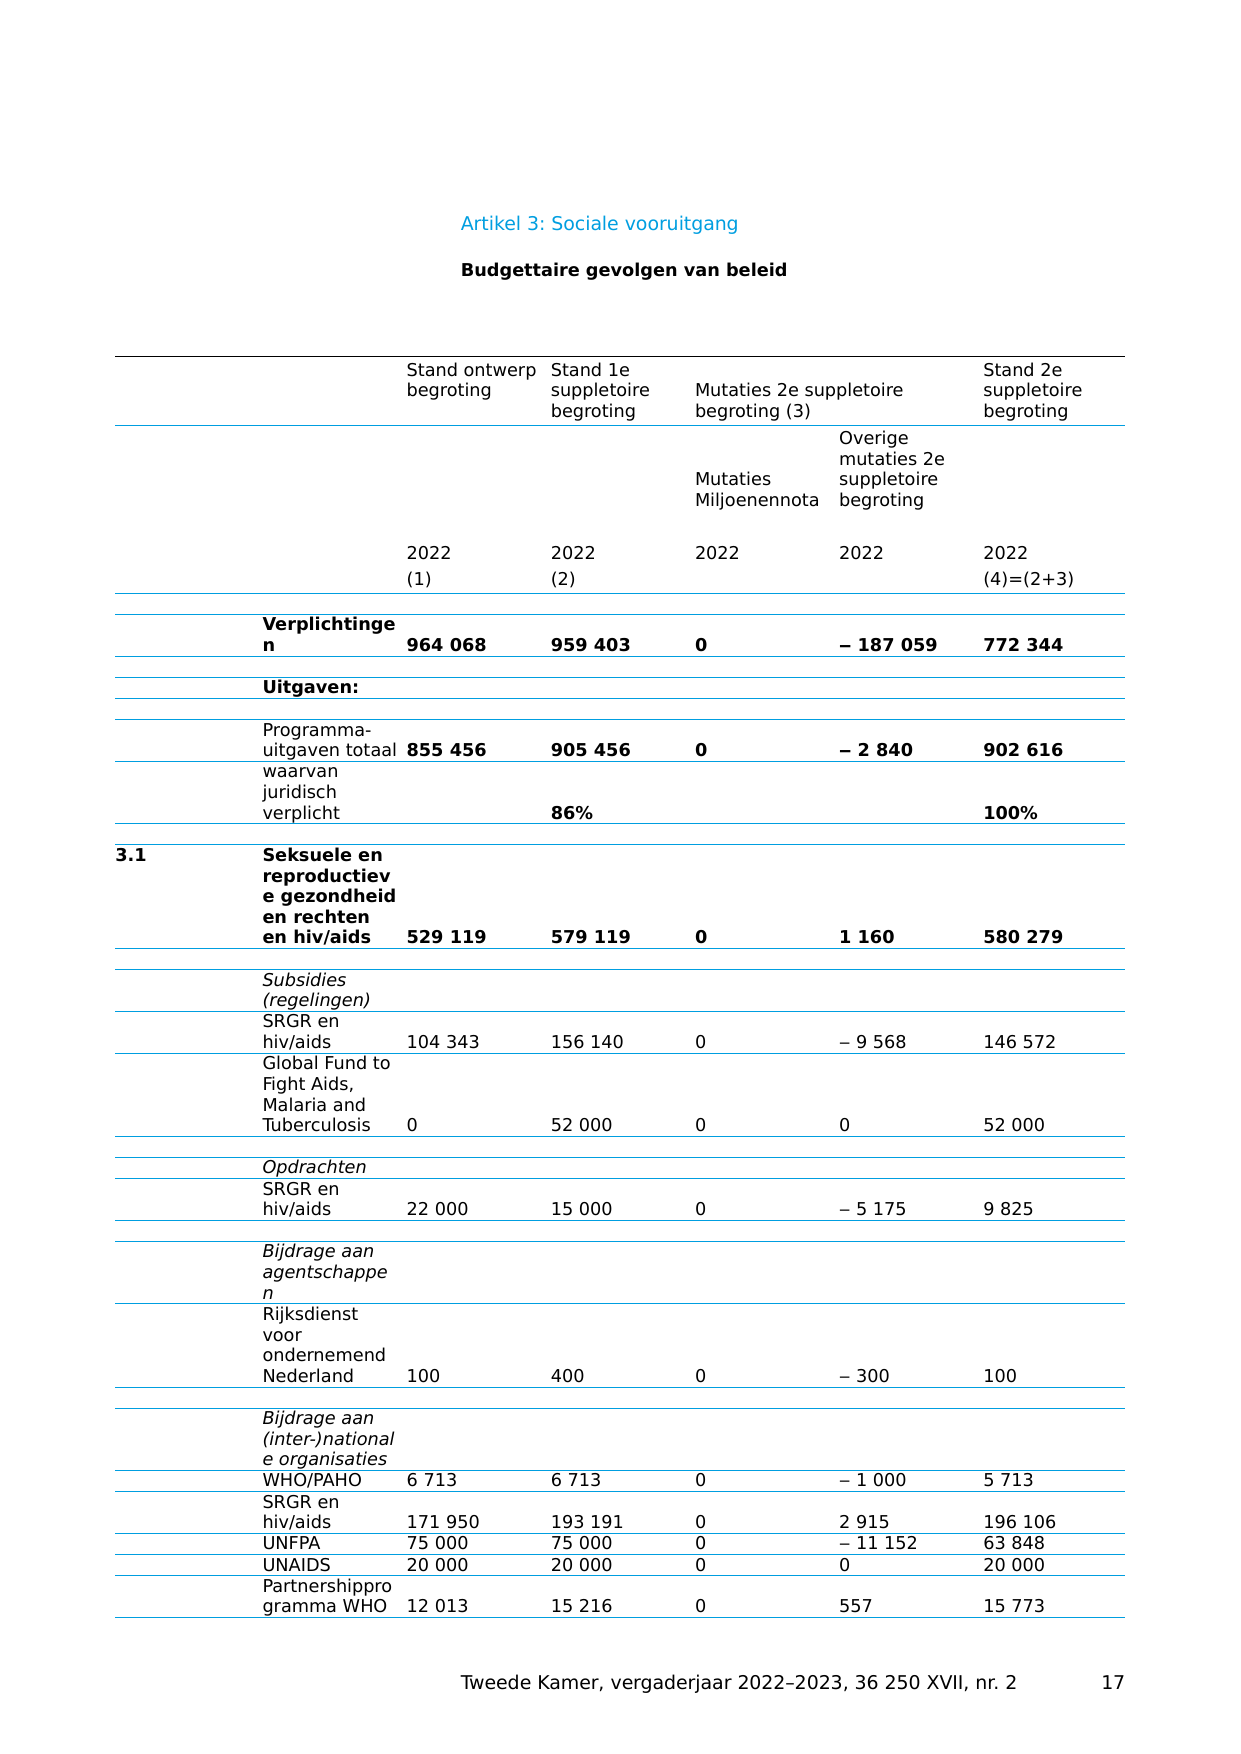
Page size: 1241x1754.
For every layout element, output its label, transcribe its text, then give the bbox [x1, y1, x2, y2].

table_cell [404, 1158, 548, 1178]
table_cell [980, 1388, 1125, 1407]
table_cell [259, 1388, 403, 1407]
table_cell 15 773 [980, 1576, 1125, 1617]
table_cell 959 403 [548, 615, 692, 656]
table_cell [404, 1221, 548, 1241]
table_cell WHO/PAHO [259, 1471, 403, 1491]
table_cell [692, 513, 836, 540]
table_cell [692, 1221, 836, 1241]
table_cell [404, 1388, 548, 1407]
table_cell [259, 949, 403, 969]
table_cell [980, 824, 1125, 844]
table_cell [980, 970, 1125, 1011]
table_cell 171 950 [404, 1492, 548, 1533]
table_cell 580 279 [980, 845, 1125, 948]
table_cell [404, 1137, 548, 1157]
table_cell [115, 1409, 259, 1470]
table_cell [980, 699, 1125, 719]
table_cell 579 119 [548, 845, 692, 948]
table_cell 2 915 [836, 1492, 980, 1533]
table_cell (1) [404, 566, 548, 593]
table_cell [115, 1137, 259, 1157]
table_cell 529 119 [404, 845, 548, 948]
table_cell 964 068 [404, 615, 548, 656]
table_cell [115, 1242, 259, 1303]
table_cell 0 [692, 1054, 836, 1136]
table_cell UNFPA [259, 1534, 403, 1554]
table_cell [404, 1409, 548, 1470]
table_cell 905 456 [548, 720, 692, 761]
table_cell ‒ 1 000 [836, 1471, 980, 1491]
table_cell [259, 699, 403, 719]
table_cell [548, 970, 692, 1011]
table_cell [548, 824, 692, 844]
table_cell 400 [548, 1304, 692, 1386]
table_cell [404, 762, 548, 823]
table_cell 20 000 [548, 1555, 692, 1575]
table_cell [836, 762, 980, 823]
table_cell [692, 594, 836, 614]
table_cell SRGR en hiv/aids [259, 1179, 403, 1220]
table_cell 20 000 [980, 1555, 1125, 1575]
table_cell 0 [836, 1054, 980, 1136]
table_cell 2022 [980, 540, 1125, 566]
table_cell [404, 657, 548, 677]
table_cell 2022 [836, 540, 980, 566]
table_cell 0 [692, 720, 836, 761]
table_cell [692, 824, 836, 844]
table_cell 2022 [548, 540, 692, 566]
table_cell [548, 949, 692, 969]
table_cell Rijksdienst voor ondernemend Nederland [259, 1304, 403, 1386]
table_cell 15 216 [548, 1576, 692, 1617]
table_cell ‒ 5 175 [836, 1179, 980, 1220]
table_cell [404, 949, 548, 969]
table_cell [692, 566, 836, 593]
table_cell [259, 426, 403, 513]
table_cell [836, 1221, 980, 1241]
table_cell [548, 1388, 692, 1407]
table_cell 193 191 [548, 1492, 692, 1533]
table_cell 146 572 [980, 1012, 1125, 1053]
table_cell [548, 678, 692, 698]
text Budgettaire gevolgen van beleid [461, 258, 1125, 281]
table_cell [115, 699, 259, 719]
table_cell (2) [548, 566, 692, 593]
table_cell [115, 1054, 259, 1136]
table_cell 0 [404, 1054, 548, 1136]
table_cell [259, 540, 403, 566]
table_cell [692, 762, 836, 823]
table_cell 52 000 [980, 1054, 1125, 1136]
table_cell 902 616 [980, 720, 1125, 761]
table_cell [980, 1242, 1125, 1303]
table_cell [115, 1471, 259, 1491]
table_cell [836, 1137, 980, 1157]
table_cell [692, 699, 836, 719]
table_cell Bijdrage aan agentschappen [259, 1242, 403, 1303]
table_cell 6 713 [404, 1471, 548, 1491]
table_cell [115, 1179, 259, 1220]
table_cell [115, 594, 259, 614]
table_cell [404, 1242, 548, 1303]
table_cell [692, 1158, 836, 1178]
table_cell 196 106 [980, 1492, 1125, 1533]
table_cell Mutaties Miljoenennota [692, 426, 836, 513]
table_cell [115, 720, 259, 761]
table_cell 3.1 [115, 845, 259, 948]
table_cell ‒ 11 152 [836, 1534, 980, 1554]
table_cell 2022 [692, 540, 836, 566]
table_cell [259, 824, 403, 844]
table_cell 22 000 [404, 1179, 548, 1220]
table_cell [115, 1221, 259, 1241]
table_cell 104 343 [404, 1012, 548, 1053]
table_cell [115, 615, 259, 656]
table_cell [836, 1242, 980, 1303]
table_cell Global Fund to Fight Aids, Malaria and Tuberculosis [259, 1054, 403, 1136]
table_cell [404, 594, 548, 614]
table_cell [115, 1304, 259, 1386]
table_cell [115, 762, 259, 823]
table_cell 75 000 [404, 1534, 548, 1554]
table_cell [115, 1492, 259, 1533]
table_cell [404, 426, 548, 513]
table_cell 772 344 [980, 615, 1125, 656]
table_cell [836, 949, 980, 969]
table_cell [836, 594, 980, 614]
table_cell [548, 1137, 692, 1157]
table_cell 6 713 [548, 1471, 692, 1491]
table_cell 0 [692, 1576, 836, 1617]
table_cell ‒ 300 [836, 1304, 980, 1386]
table_cell [115, 513, 259, 540]
table_cell [115, 824, 259, 844]
table_cell [980, 513, 1125, 540]
table_cell [692, 678, 836, 698]
table_cell 0 [692, 1555, 836, 1575]
table_cell [404, 970, 548, 1011]
table_cell [692, 1242, 836, 1303]
table_cell [548, 1409, 692, 1470]
table_cell [692, 970, 836, 1011]
table_cell [259, 657, 403, 677]
table_cell Verplichtingen [259, 615, 403, 656]
table_cell [836, 824, 980, 844]
table_cell [836, 1158, 980, 1178]
table_cell [404, 513, 548, 540]
table_cell 557 [836, 1576, 980, 1617]
table_cell Overige mutaties 2e suppletoire begroting [836, 426, 980, 513]
table_cell [404, 824, 548, 844]
table_cell 0 [692, 615, 836, 656]
table_cell ‒ 187 059 [836, 615, 980, 656]
table_cell [548, 426, 692, 513]
table_cell ‒ 2 840 [836, 720, 980, 761]
table_cell [836, 678, 980, 698]
table_cell 63 848 [980, 1534, 1125, 1554]
table_cell [692, 1409, 836, 1470]
table_cell Seksuele en reproductieve gezondheid en rechten en hiv/aids [259, 845, 403, 948]
table_cell [836, 657, 980, 677]
table_cell [980, 1158, 1125, 1178]
table_cell [115, 1012, 259, 1053]
table_cell 100% [980, 762, 1125, 823]
table_cell 0 [836, 1555, 980, 1575]
table_cell 855 456 [404, 720, 548, 761]
table_cell [259, 357, 403, 424]
table_cell [259, 513, 403, 540]
table_cell ‒ 9 568 [836, 1012, 980, 1053]
table_cell 15 000 [548, 1179, 692, 1220]
table_cell [115, 1388, 259, 1407]
table_cell 2022 [404, 540, 548, 566]
table_cell Stand ontwerp begroting [404, 357, 548, 424]
table_cell [259, 566, 403, 593]
table_cell [259, 1221, 403, 1241]
table_cell [259, 594, 403, 614]
table_cell [980, 1221, 1125, 1241]
table_header Tabel 6 Budgettaire gevolgen van beleid artikel 3 Sociale vooruitgang (Tweede suppletoire begroting) (Bedragen x € 1.000) [115, 308, 1125, 356]
table_cell Opdrachten [259, 1158, 403, 1178]
table_cell [548, 699, 692, 719]
table_cell 0 [692, 845, 836, 948]
table_cell Bijdrage aan (inter-)nationale organisaties [259, 1409, 403, 1470]
table_cell SRGR en hiv/aids [259, 1492, 403, 1533]
table_cell [115, 426, 259, 513]
table_cell [548, 1242, 692, 1303]
table_cell [836, 513, 980, 540]
table_cell [115, 657, 259, 677]
table_cell [548, 657, 692, 677]
table_cell [115, 1576, 259, 1617]
table_cell Subsidies (regelingen) [259, 970, 403, 1011]
table_cell [836, 1409, 980, 1470]
table_cell [548, 594, 692, 614]
table_cell [548, 513, 692, 540]
table_cell [692, 1137, 836, 1157]
table_cell [980, 678, 1125, 698]
table_cell Mutaties 2e suppletoire begroting (3) [692, 357, 980, 424]
table_cell [980, 594, 1125, 614]
table_cell waarvan juridisch verplicht [259, 762, 403, 823]
table_cell SRGR en hiv/aids [259, 1012, 403, 1053]
table_cell [115, 970, 259, 1011]
table_cell [115, 357, 259, 424]
table_cell [980, 657, 1125, 677]
table_cell [259, 1137, 403, 1157]
table_cell [115, 566, 259, 593]
table_cell [980, 1409, 1125, 1470]
table_cell Stand 2e suppletoire begroting [980, 357, 1125, 424]
table_cell 1 160 [836, 845, 980, 948]
table_cell [404, 699, 548, 719]
table_cell 0 [692, 1304, 836, 1386]
table_cell Programma-uitgaven totaal [259, 720, 403, 761]
table_cell 86% [548, 762, 692, 823]
table_cell 100 [980, 1304, 1125, 1386]
table_cell [692, 949, 836, 969]
table_cell 9 825 [980, 1179, 1125, 1220]
table_cell [692, 657, 836, 677]
table_cell 52 000 [548, 1054, 692, 1136]
table_cell UNAIDS [259, 1555, 403, 1575]
table_cell [115, 1158, 259, 1178]
table_cell [980, 426, 1125, 513]
table_cell [115, 1534, 259, 1554]
table_cell 20 000 [404, 1555, 548, 1575]
table_cell [836, 1388, 980, 1407]
table_cell [548, 1158, 692, 1178]
table_cell 12 013 [404, 1576, 548, 1617]
table_cell 156 140 [548, 1012, 692, 1053]
table_cell 5 713 [980, 1471, 1125, 1491]
table_cell [404, 678, 548, 698]
table_cell 0 [692, 1471, 836, 1491]
table_cell Stand 1e suppletoire begroting [548, 357, 692, 424]
table_cell 0 [692, 1492, 836, 1533]
table_cell Uitgaven: [259, 678, 403, 698]
table_cell [836, 699, 980, 719]
table_cell 0 [692, 1012, 836, 1053]
table_cell [980, 1137, 1125, 1157]
table_cell [115, 949, 259, 969]
table_cell 75 000 [548, 1534, 692, 1554]
table_cell (4)=(2+3) [980, 566, 1125, 593]
table_cell [115, 678, 259, 698]
table_cell 100 [404, 1304, 548, 1386]
table_cell [548, 1221, 692, 1241]
title Artikel 3: Sociale vooruitgang [461, 213, 1125, 235]
table_cell [692, 1388, 836, 1407]
table_cell [980, 949, 1125, 969]
table_cell [836, 970, 980, 1011]
table_cell [836, 566, 980, 593]
table_cell 0 [692, 1179, 836, 1220]
table_cell [115, 1555, 259, 1575]
table_cell Partnershipprogramma WHO [259, 1576, 403, 1617]
table_cell 0 [692, 1534, 836, 1554]
table_cell [115, 540, 259, 566]
